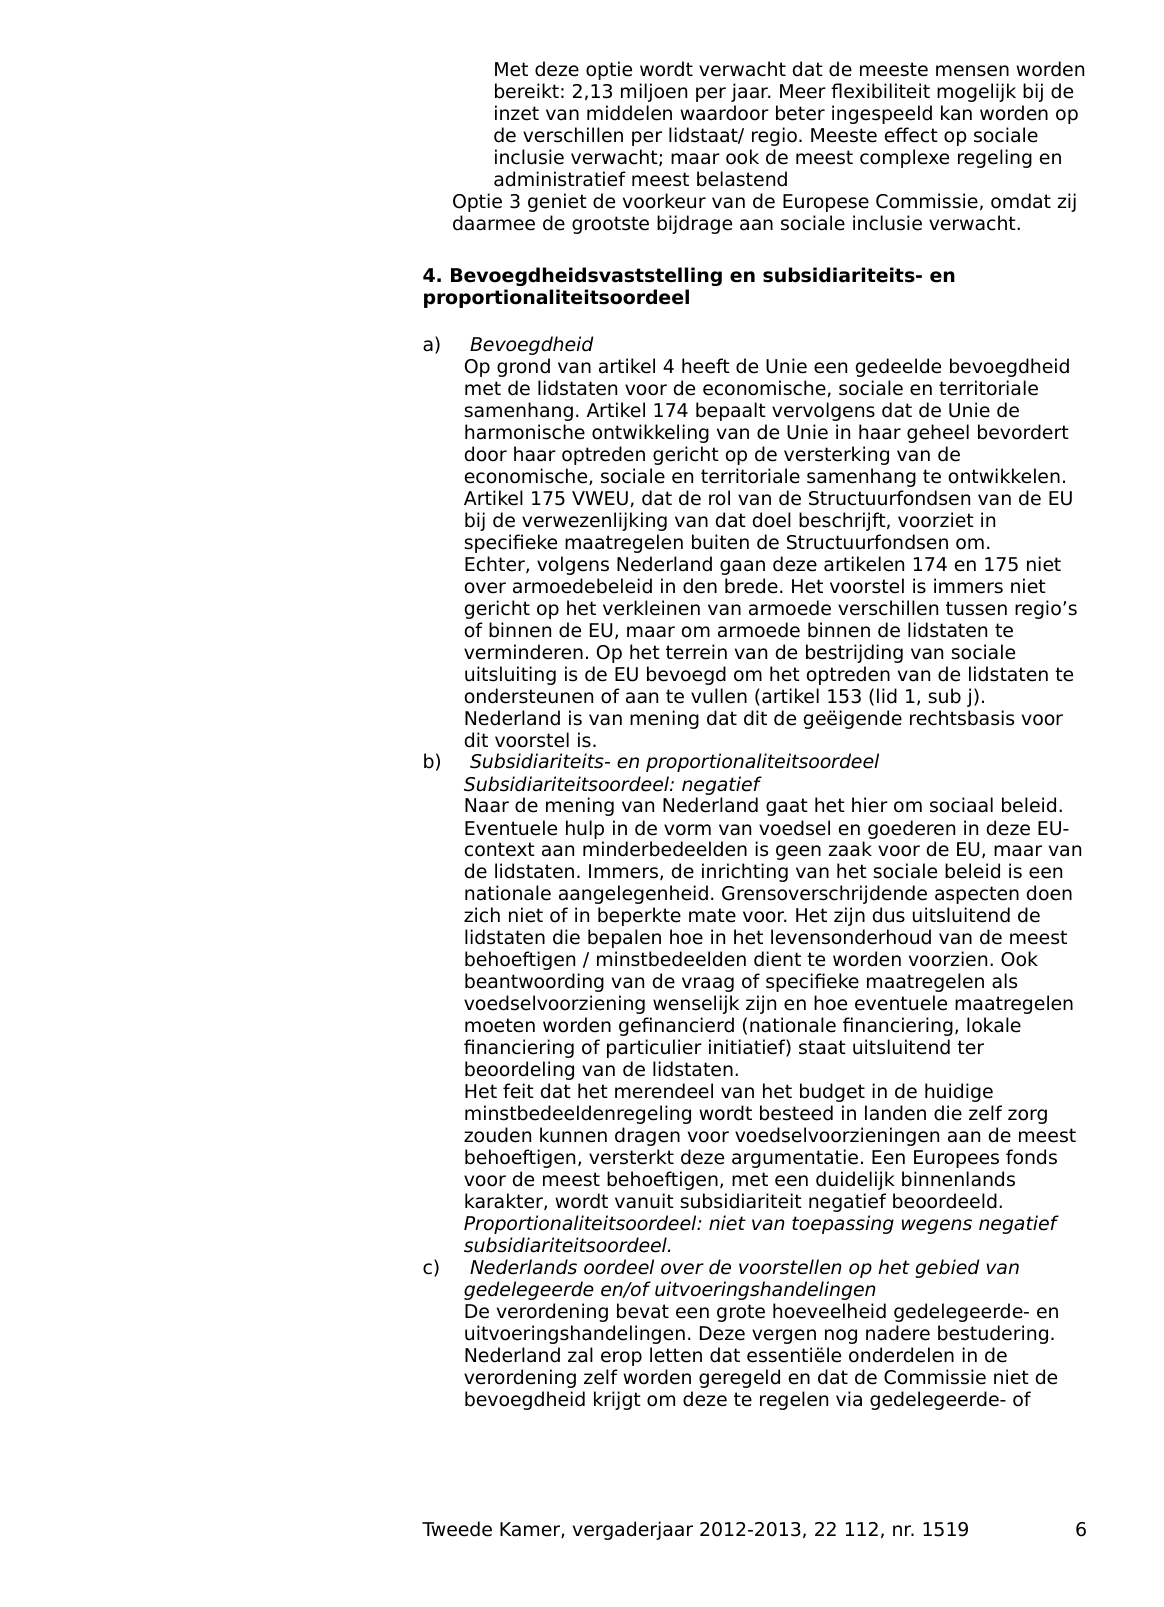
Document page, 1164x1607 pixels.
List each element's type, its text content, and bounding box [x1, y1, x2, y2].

text c) Nederlands oordeel over de voorstellen op het gebied van gedelegeerde en/of uitvoeringshandelingen [422, 1257, 1087, 1301]
text Op grond van artikel 4 heeft de Unie een gedeelde bevoegdheid met de lidstaten voor de economische, sociale en territoriale samenhang. Artikel 174 bepaalt vervolgens dat de Unie de harmonische ontwikkeling van de Unie in haar geheel bevordert door haar optreden gericht op de versterking van de economische, sociale en territoriale samenhang te ontwikkelen. Artikel 175 VWEU, dat de rol van de Structuurfondsen van de EU bij de verwezenlijking van dat doel beschrijft, voorziet in specifieke maatregelen buiten de Structuurfondsen om. [464, 356, 1087, 554]
text Met deze optie wordt verwacht dat de meeste mensen worden bereikt: 2,13 miljoen per jaar. Meer flexibiliteit mogelijk bij de inzet van middelen waardoor beter ingespeeld kan worden op de verschillen per lidstaat/ regio. Meeste effect op sociale inclusie verwacht; maar ook de meest complexe regeling en administratief meest belastend [493, 59, 1087, 191]
text Subsidiariteitsoordeel: negatief [464, 773, 1087, 795]
text a) Bevoegdheid [422, 334, 1087, 356]
subtitle 4. Bevoegdheidsvaststelling en subsidiariteits- en proportionaliteitsoordeel [422, 265, 1087, 309]
text De verordening bevat een grote hoeveelheid gedelegeerde- en uitvoeringshandelingen. Deze vergen nog nadere bestudering. Nederland zal erop letten dat essentiële onderdelen in de verordening zelf worden geregeld en dat de Commissie niet de bevoegdheid krijgt om deze te regelen via gedelegeerde- of [464, 1301, 1087, 1411]
text Naar de mening van Nederland gaat het hier om sociaal beleid. Eventuele hulp in de vorm van voedsel en goederen in deze EU-context aan minderbedeelden is geen zaak voor de EU, maar van de lidstaten. Immers, de inrichting van het sociale beleid is een nationale aangelegenheid. Grensoverschrijdende aspecten doen zich niet of in beperkte mate voor. Het zijn dus uitsluitend de lidstaten die bepalen hoe in het levensonderhoud van de meest behoeftigen / minstbedeelden dient te worden voorzien. Ook beantwoording van de vraag of specifieke maatregelen als voedselvoorziening wenselijk zijn en hoe eventuele maatregelen moeten worden gefinancierd (nationale financiering, lokale financiering of particulier initiatief) staat uitsluitend ter beoordeling van de lidstaten. [464, 795, 1087, 1081]
text Proportionaliteitsoordeel: niet van toepassing wegens negatief subsidiariteitsoordeel. [464, 1213, 1087, 1257]
text b) Subsidiariteits- en proportionaliteitsoordeel [422, 751, 1087, 773]
text Echter, volgens Nederland gaan deze artikelen 174 en 175 niet over armoedebeleid in den brede. Het voorstel is immers niet gericht op het verkleinen van armoede verschillen tussen regio’s of binnen de EU, maar om armoede binnen de lidstaten te verminderen. Op het terrein van de bestrijding van sociale uitsluiting is de EU bevoegd om het optreden van de lidstaten te ondersteunen of aan te vullen (artikel 153 (lid 1, sub j). Nederland is van mening dat dit de geëigende rechtsbasis voor dit voorstel is. [464, 554, 1087, 751]
text Optie 3 geniet de voorkeur van de Europese Commissie, omdat zij daarmee de grootste bijdrage aan sociale inclusie verwacht. [452, 191, 1087, 235]
text Het feit dat het merendeel van het budget in de huidige minstbedeeldenregeling wordt besteed in landen die zelf zorg zouden kunnen dragen voor voedselvoorzieningen aan de meest behoeftigen, versterkt deze argumentatie. Een Europees fonds voor de meest behoeftigen, met een duidelijk binnenlands karakter, wordt vanuit subsidiariteit negatief beoordeeld. [464, 1081, 1087, 1213]
